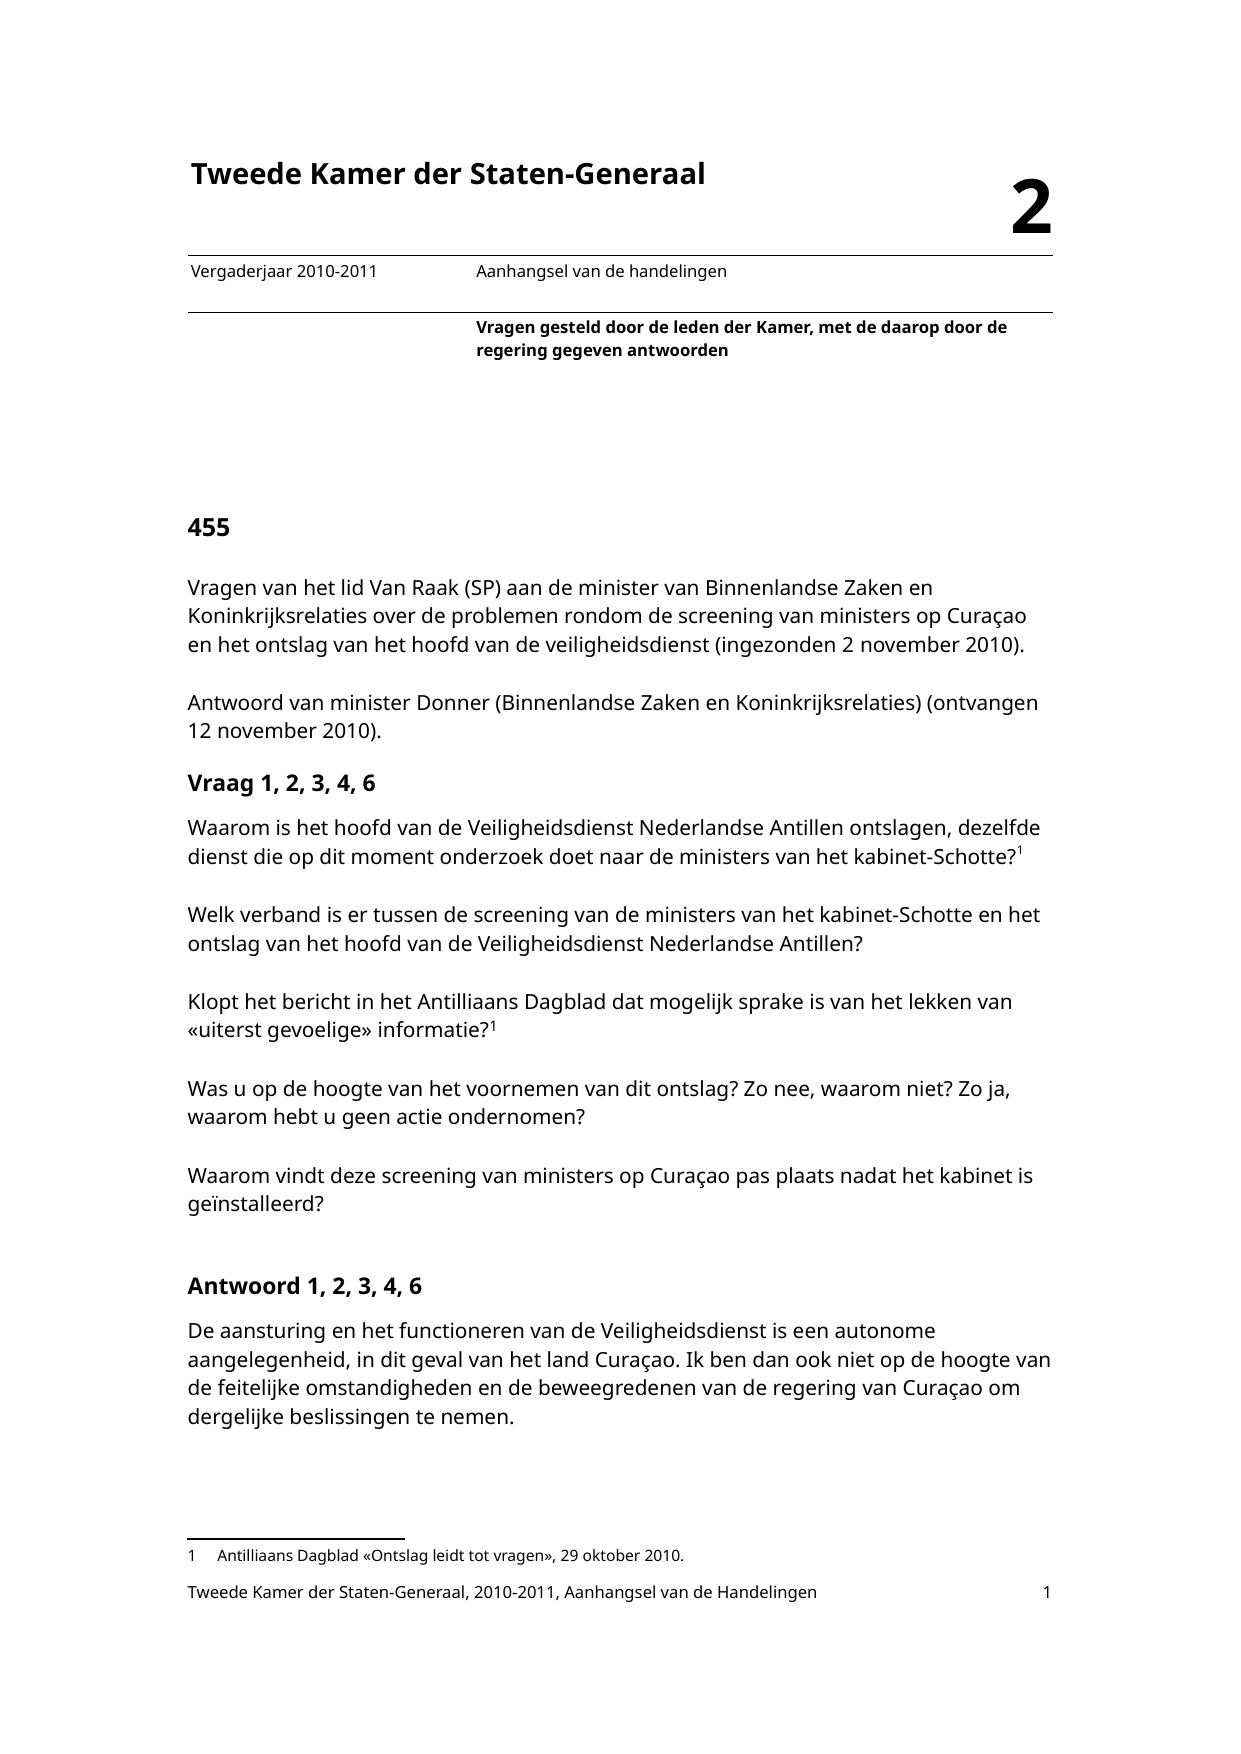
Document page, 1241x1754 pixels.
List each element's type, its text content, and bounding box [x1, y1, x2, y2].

subtitle Vraag 1, 2, 3, 4, 6 [187, 767, 1053, 798]
text Waarom is het hoofd van de Veiligheidsdienst Nederlandse Antillen ontslagen, dezelfde dienst die op dit moment onderzoek doet naar de ministers van het kabinet-Schotte? [187, 813, 1053, 870]
text Klopt het bericht in het Antilliaans Dagblad dat mogelijk sprake is van het lekken van «uiterst gevoelige» informatie?1 [187, 987, 1053, 1044]
text 455 [187, 509, 1053, 543]
text Waarom vindt deze screening van ministers op Curaçao pas plaats nadat het kabinet is geïnstalleerd? [187, 1161, 1053, 1218]
table_cell [188, 313, 473, 361]
table_cell Vergaderjaar 2010-2011 [188, 256, 473, 312]
text Was u op de hoogte van het voornemen van dit ontslag? Zo nee, waarom niet? Zo ja, waarom hebt u geen actie ondernomen? [187, 1074, 1053, 1131]
subtitle Antwoord 1, 2, 3, 4, 6 [187, 1270, 1053, 1302]
text Antilliaans Dagblad «Ontslag leidt tot vragen», 29 oktober 2010. [187, 1538, 1053, 1566]
text Vragen van het lid Van Raak (SP) aan de minister van Binnenlandse Zaken en Koninkrijksrelaties over de problemen rondom de screening van ministers op Curaçao en het ontslag van het hoofd van de veiligheidsdienst (ingezonden 2 november 2010). [187, 573, 1053, 658]
table_cell Vragen gesteld door de leden der Kamer, met de daarop door de regering gegeven antwoorden [473, 313, 1053, 361]
table_header 2 [880, 150, 1053, 255]
text Welk verband is er tussen de screening van de ministers van het kabinet-Schotte en het ontslag van het hoofd van de Veiligheidsdienst Nederlandse Antillen? [187, 900, 1053, 957]
text Antwoord van minister Donner (Binnenlandse Zaken en Koninkrijksrelaties) (ontvangen 12 november 2010). [187, 688, 1053, 745]
table_header Tweede Kamer der Staten-Generaal [188, 150, 879, 255]
table_cell Aanhangsel van de handelingen [473, 256, 1053, 312]
text De aansturing en het functioneren van de Veiligheidsdienst is een autonome aangelegenheid, in dit geval van het land Curaçao. Ik ben dan ook niet op de hoogte van de feitelijke omstandigheden en de beweegredenen van de regering van Curaçao om dergelijke beslissingen te nemen. [187, 1317, 1053, 1430]
